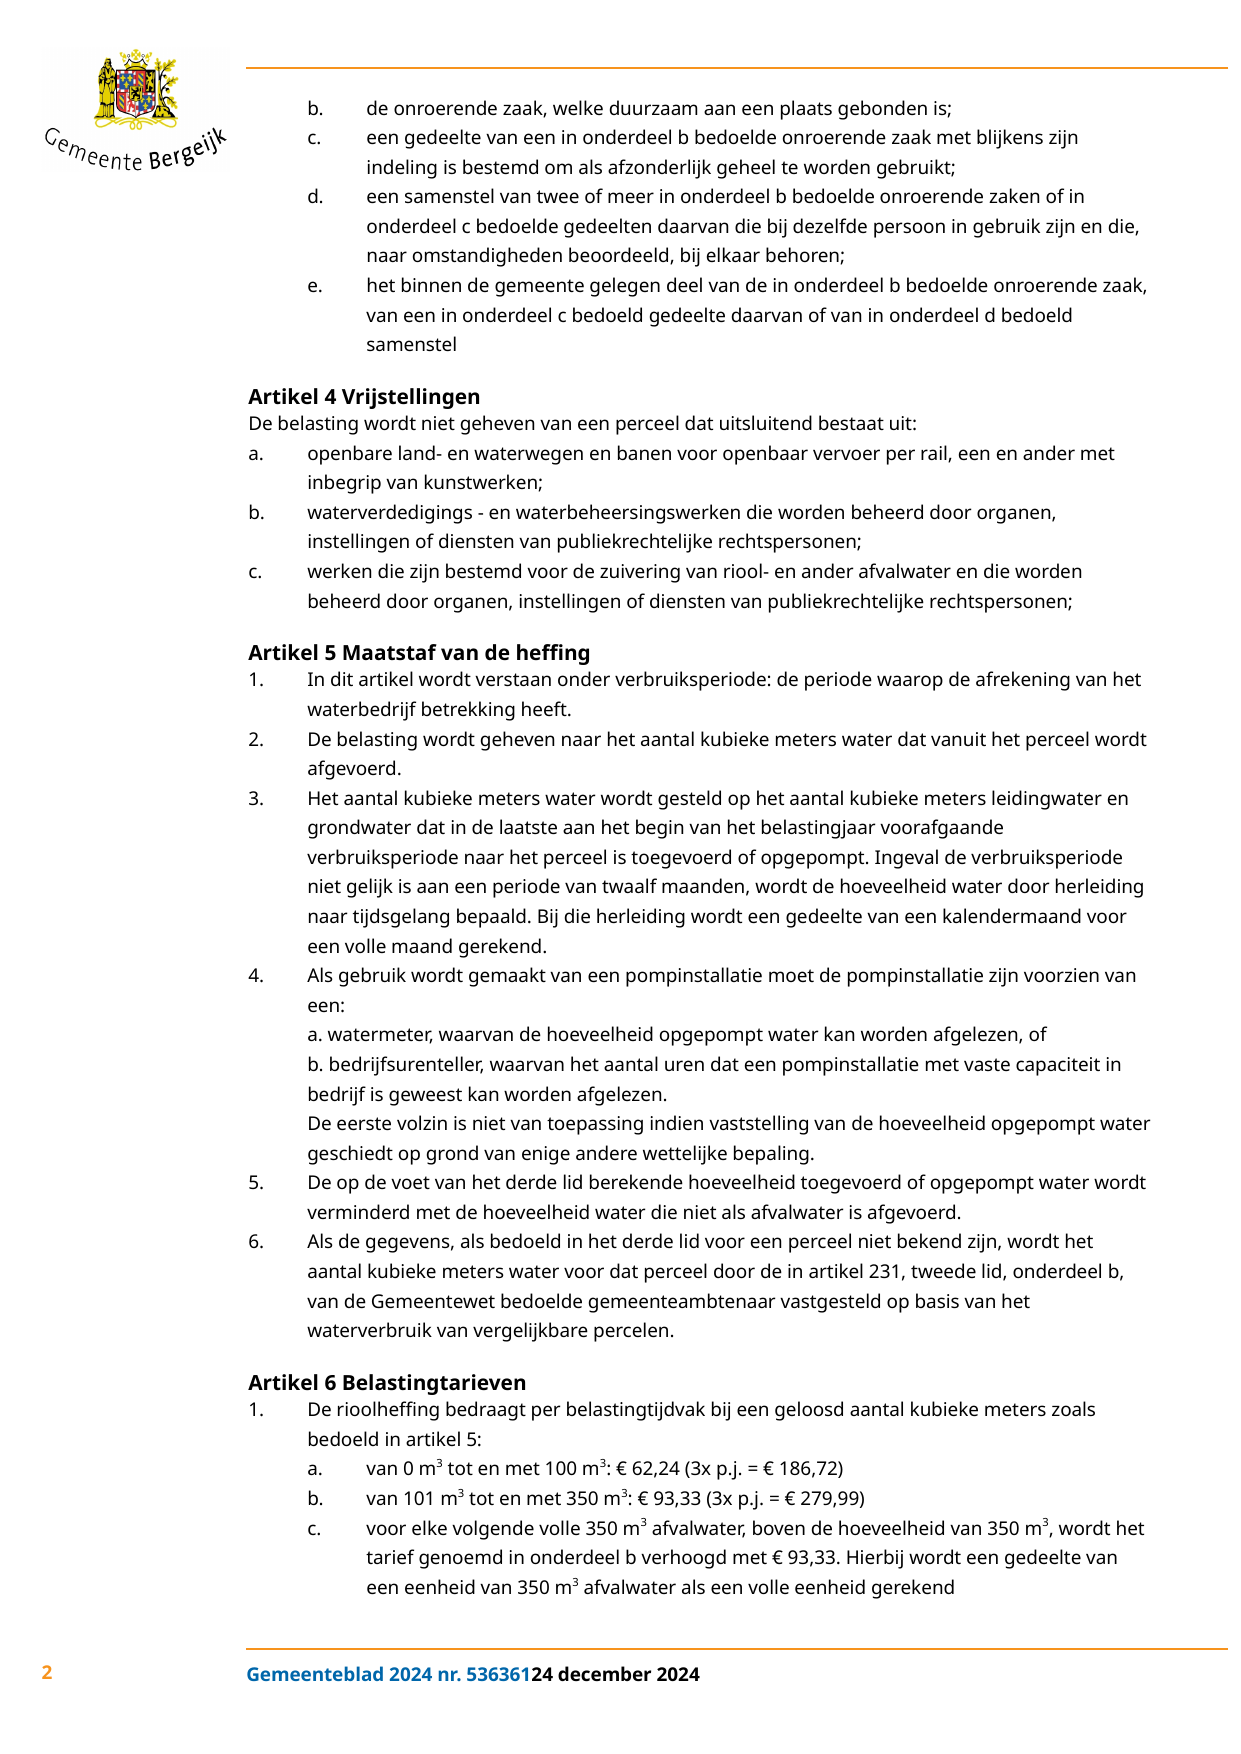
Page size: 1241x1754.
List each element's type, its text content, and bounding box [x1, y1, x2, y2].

text Artikel 6 Belastingtarieven [248, 1368, 1152, 1396]
list Als gebruik wordt gemaakt van een pompinstallatie moet de pompinstallatie zijn voorzien van een: [248, 962, 1152, 1018]
list De rioolheffing bedraagt per belastingtijdvak bij een geloosd aantal kubieke meters zoals bedoeld in artikel 5: [248, 1396, 1152, 1452]
list b. bedrijfsurenteller, waarvan het aantal uren dat een pompinstallatie met vaste capaciteit in bedrijf is geweest kan worden afgelezen. [248, 1051, 1152, 1107]
list een samenstel van twee of meer in onderdeel b bedoelde onroerende zaken of in onderdeel c bedoelde gedeelten daarvan die bij dezelfde persoon in gebruik zijn en die, naar omstandigheden beoordeeld, bij elkaar behoren; [307, 183, 1152, 268]
text Artikel 4 Vrijstellingen [248, 382, 1152, 410]
list a. watermeter, waarvan de hoeveelheid opgepompt water kan worden afgelezen, of [248, 1022, 1152, 1047]
list voor elke volgende volle 350 m3 afvalwater, boven de hoeveelheid van 350 m3, wordt het tarief genoemd in onderdeel b verhoogd met € 93,33. Hierbij wordt een gedeelte van een eenheid van 350 m3 afvalwater als een volle eenheid gerekend [307, 1515, 1152, 1599]
list van 101 m3 tot en met 350 m3: € 93,33 (3x p.j. = € 279,99) [307, 1485, 1152, 1511]
text Artikel 5 Maatstaf van de heffing [248, 638, 1152, 667]
list In dit artikel wordt verstaan onder verbruiksperiode: de periode waarop de afrekening van het waterbedrijf betrekking heeft. [248, 667, 1152, 722]
list Het aantal kubieke meters water wordt gesteld op het aantal kubieke meters leidingwater en grondwater dat in de laatste aan het begin van het belastingjaar voorafgaande verbruiksperiode naar het perceel is toegevoerd of opgepompt. Ingeval de verbruiksperiode niet gelijk is aan een periode van twaalf maanden, wordt de hoeveelheid water door herleiding naar tijdsgelang bepaald. Bij die herleiding wordt een gedeelte van een kalendermaand voor een volle maand gerekend. [248, 785, 1152, 959]
list De op de voet van het derde lid berekende hoeveelheid toegevoerd of opgepompt water wordt verminderd met de hoeveelheid water die niet als afvalwater is afgevoerd. [248, 1169, 1152, 1225]
list de onroerende zaak, welke duurzaam aan een plaats gebonden is; [307, 95, 1152, 121]
list van 0 m3 tot en met 100 m3: € 62,24 (3x p.j. = € 186,72) [307, 1456, 1152, 1481]
list Als de gegevens, als bedoeld in het derde lid voor een perceel niet bekend zijn, wordt het aantal kubieke meters water voor dat perceel door de in artikel 231, tweede lid, onderdeel b, van de Gemeentewet bedoelde gemeenteambtenaar vastgesteld op basis van het waterverbruik van vergelijkbare percelen. [248, 1229, 1152, 1343]
list waterverdedigings - en waterbeheersingswerken die worden beheerd door organen, instellingen of diensten van publiekrechtelijke rechtspersonen; [248, 499, 1152, 554]
picture [41, 47, 231, 172]
list werken die zijn bestemd voor de zuivering van riool- en ander afvalwater en die worden beheerd door organen, instellingen of diensten van publiekrechtelijke rechtspersonen; [248, 558, 1152, 613]
list De eerste volzin is niet van toepassing indien vaststelling van de hoeveelheid opgepompt water geschiedt op grond van enige andere wettelijke bepaling. [248, 1110, 1152, 1166]
list openbare land- en waterwegen en banen voor openbaar vervoer per rail, een en ander met inbegrip van kunstwerken; [248, 440, 1152, 495]
list De belasting wordt geheven naar het aantal kubieke meters water dat vanuit het perceel wordt afgevoerd. [248, 726, 1152, 781]
list het binnen de gemeente gelegen deel van de in onderdeel b bedoelde onroerende zaak, van een in onderdeel c bedoeld gedeelte daarvan of van in onderdeel d bedoeld samenstel [307, 272, 1152, 357]
text De belasting wordt niet geheven van een perceel dat uitsluitend bestaat uit: [248, 410, 1152, 436]
list een gedeelte van een in onderdeel b bedoelde onroerende zaak met blijkens zijn indeling is bestemd om als afzonderlijk geheel te worden gebruikt; [307, 124, 1152, 180]
